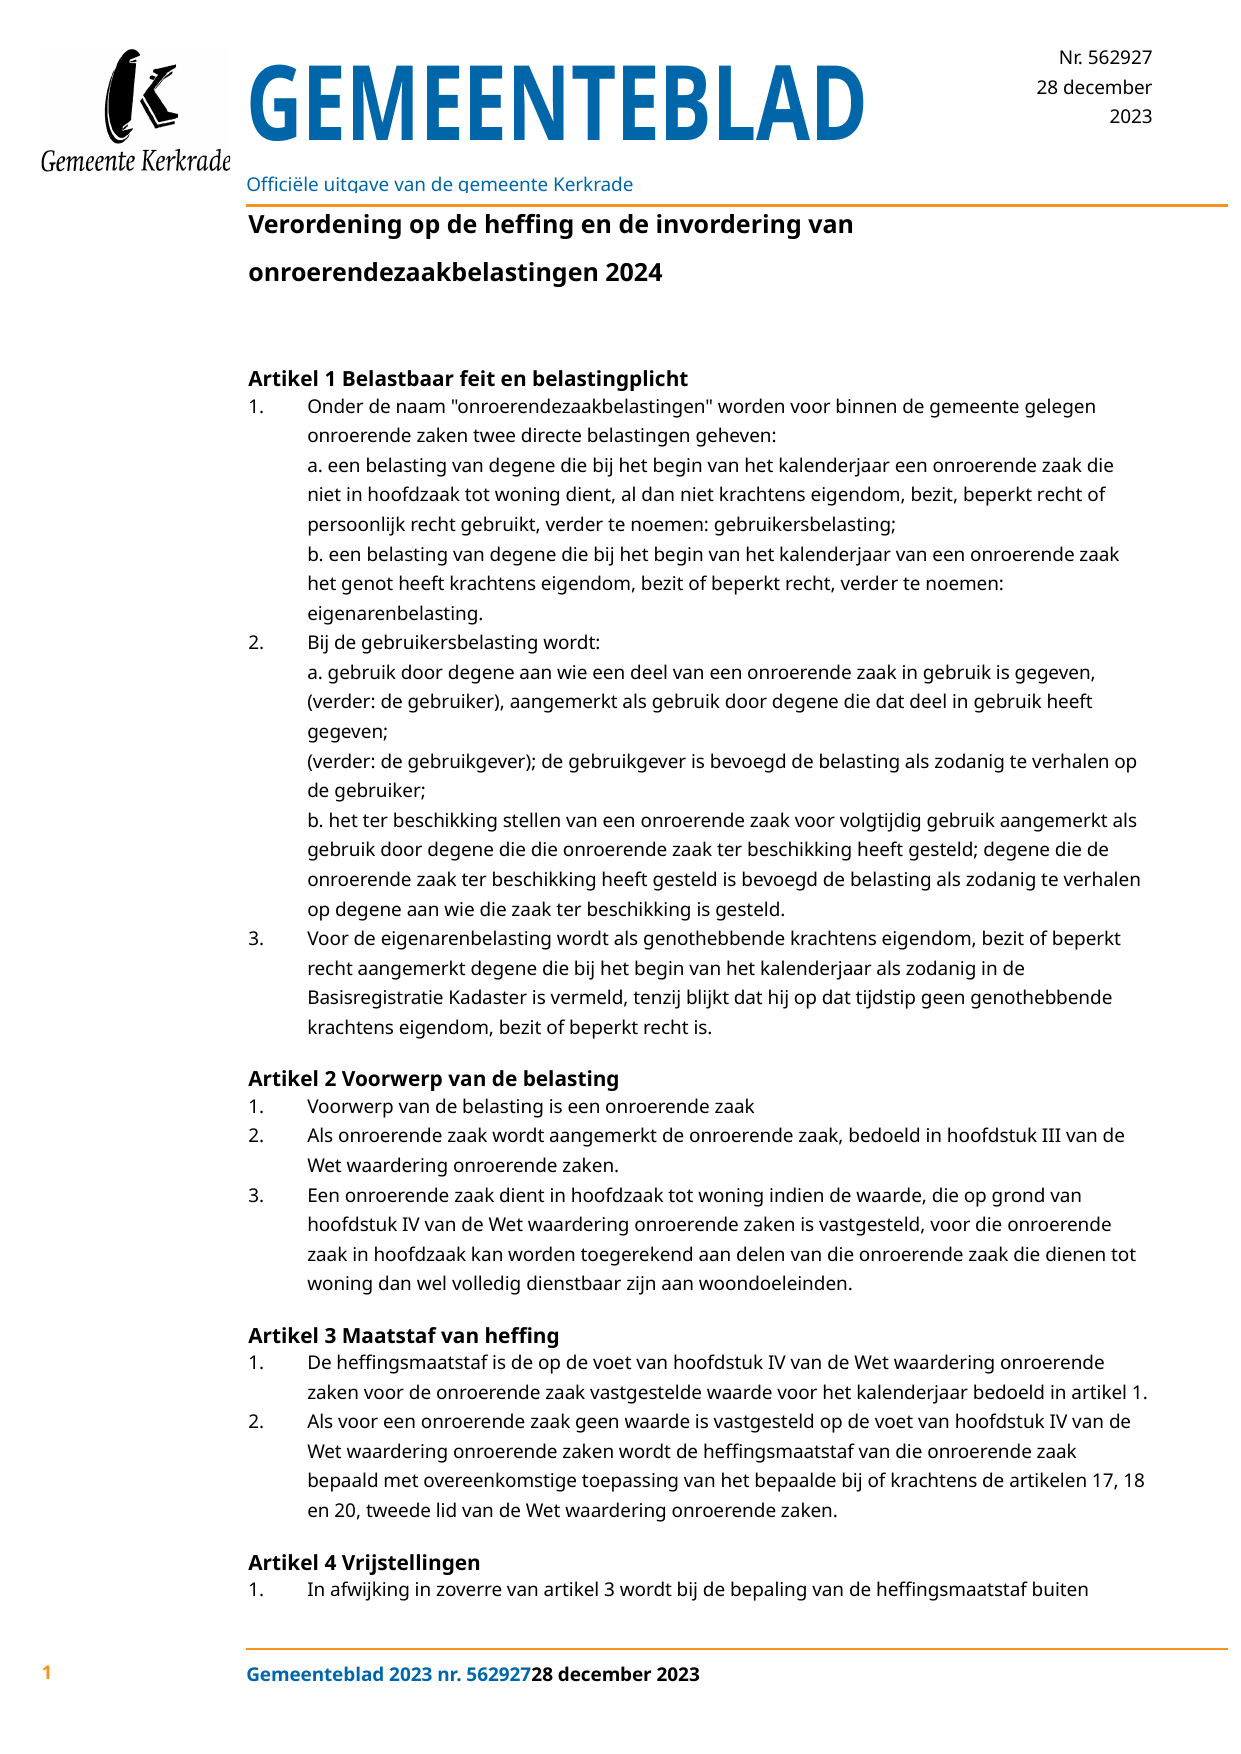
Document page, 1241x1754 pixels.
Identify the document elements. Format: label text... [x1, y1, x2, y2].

list Een onroerende zaak dient in hoofdzaak tot woning indien de waarde, die op grond van hoofdstuk IV van de Wet waardering onroerende zaken is vastgesteld, voor die onroerende zaak in hoofdzaak kan worden toegerekend aan delen van die onroerende zaak die dienen tot woning dan wel volledig dienstbaar zijn aan woondoeleinden. [248, 1182, 1152, 1296]
list b. het ter beschikking stellen van een onroerende zaak voor volgtijdig gebruik aangemerkt als gebruik door degene die die onroerende zaak ter beschikking heeft gesteld; degene die de onroerende zaak ter beschikking heeft gesteld is bevoegd de belasting als zodanig te verhalen op degene aan wie die zaak ter beschikking is gesteld. [248, 807, 1152, 922]
list a. een belasting van degene die bij het begin van het kalenderjaar een onroerende zaak die niet in hoofdzaak tot woning dient, al dan niet krachtens eigendom, bezit, beperkt recht of persoonlijk recht gebruikt, verder te noemen: gebruikersbelasting; [248, 452, 1152, 537]
text Artikel 1 Belastbaar feit en belastingplicht [248, 364, 1152, 393]
text Artikel 2 Voorwerp van de belasting [248, 1064, 1152, 1093]
list Voor de eigenarenbelasting wordt als genothebbende krachtens eigendom, bezit of beperkt recht aangemerkt degene die bij het begin van het kalenderjaar als zodanig in de Basisregistratie Kadaster is vermeld, tenzij blijkt dat hij op dat tijdstip geen genothebbende krachtens eigendom, bezit of beperkt recht is. [248, 925, 1152, 1040]
list Bij de gebruikersbelasting wordt: [248, 629, 1152, 655]
list Voorwerp van de belasting is een onroerende zaak [248, 1093, 1152, 1119]
text Verordening op de heffing en de invordering van onroerendezaakbelastingen 2024 [248, 207, 1152, 288]
list (verder: de gebruikgever); de gebruikgever is bevoegd de belasting als zodanig te verhalen op de gebruiker; [248, 748, 1152, 803]
picture [41, 47, 231, 172]
text Artikel 4 Vrijstellingen [248, 1548, 1152, 1576]
list b. een belasting van degene die bij het begin van het kalenderjaar van een onroerende zaak het genot heeft krachtens eigendom, bezit of beperkt recht, verder te noemen: eigenarenbelasting. [248, 541, 1152, 626]
text Artikel 3 Maatstaf van heffing [248, 1321, 1152, 1349]
list De heffingsmaatstaf is de op de voet van hoofdstuk IV van de Wet waardering onroerende zaken voor de onroerende zaak vastgestelde waarde voor het kalenderjaar bedoeld in artikel 1. [248, 1349, 1152, 1405]
list In afwijking in zoverre van artikel 3 wordt bij de bepaling van de heffingsmaatstaf buiten [248, 1576, 1152, 1602]
list Onder de naam "onroerendezaakbelastingen" worden voor binnen de gemeente gelegen onroerende zaken twee directe belastingen geheven: [248, 393, 1152, 448]
list a. gebruik door degene aan wie een deel van een onroerende zaak in gebruik is gegeven, (verder: de gebruiker), aangemerkt als gebruik door degene die dat deel in gebruik heeft gegeven; [248, 659, 1152, 744]
list Als voor een onroerende zaak geen waarde is vastgesteld op de voet van hoofdstuk IV van de Wet waardering onroerende zaken wordt de heffingsmaatstaf van die onroerende zaak bepaald met overeenkomstige toepassing van het bepaalde bij of krachtens de artikelen 17, 18 en 20, tweede lid van de Wet waardering onroerende zaken. [248, 1408, 1152, 1523]
list Als onroerende zaak wordt aangemerkt de onroerende zaak, bedoeld in hoofdstuk III van de Wet waardering onroerende zaken. [248, 1123, 1152, 1178]
